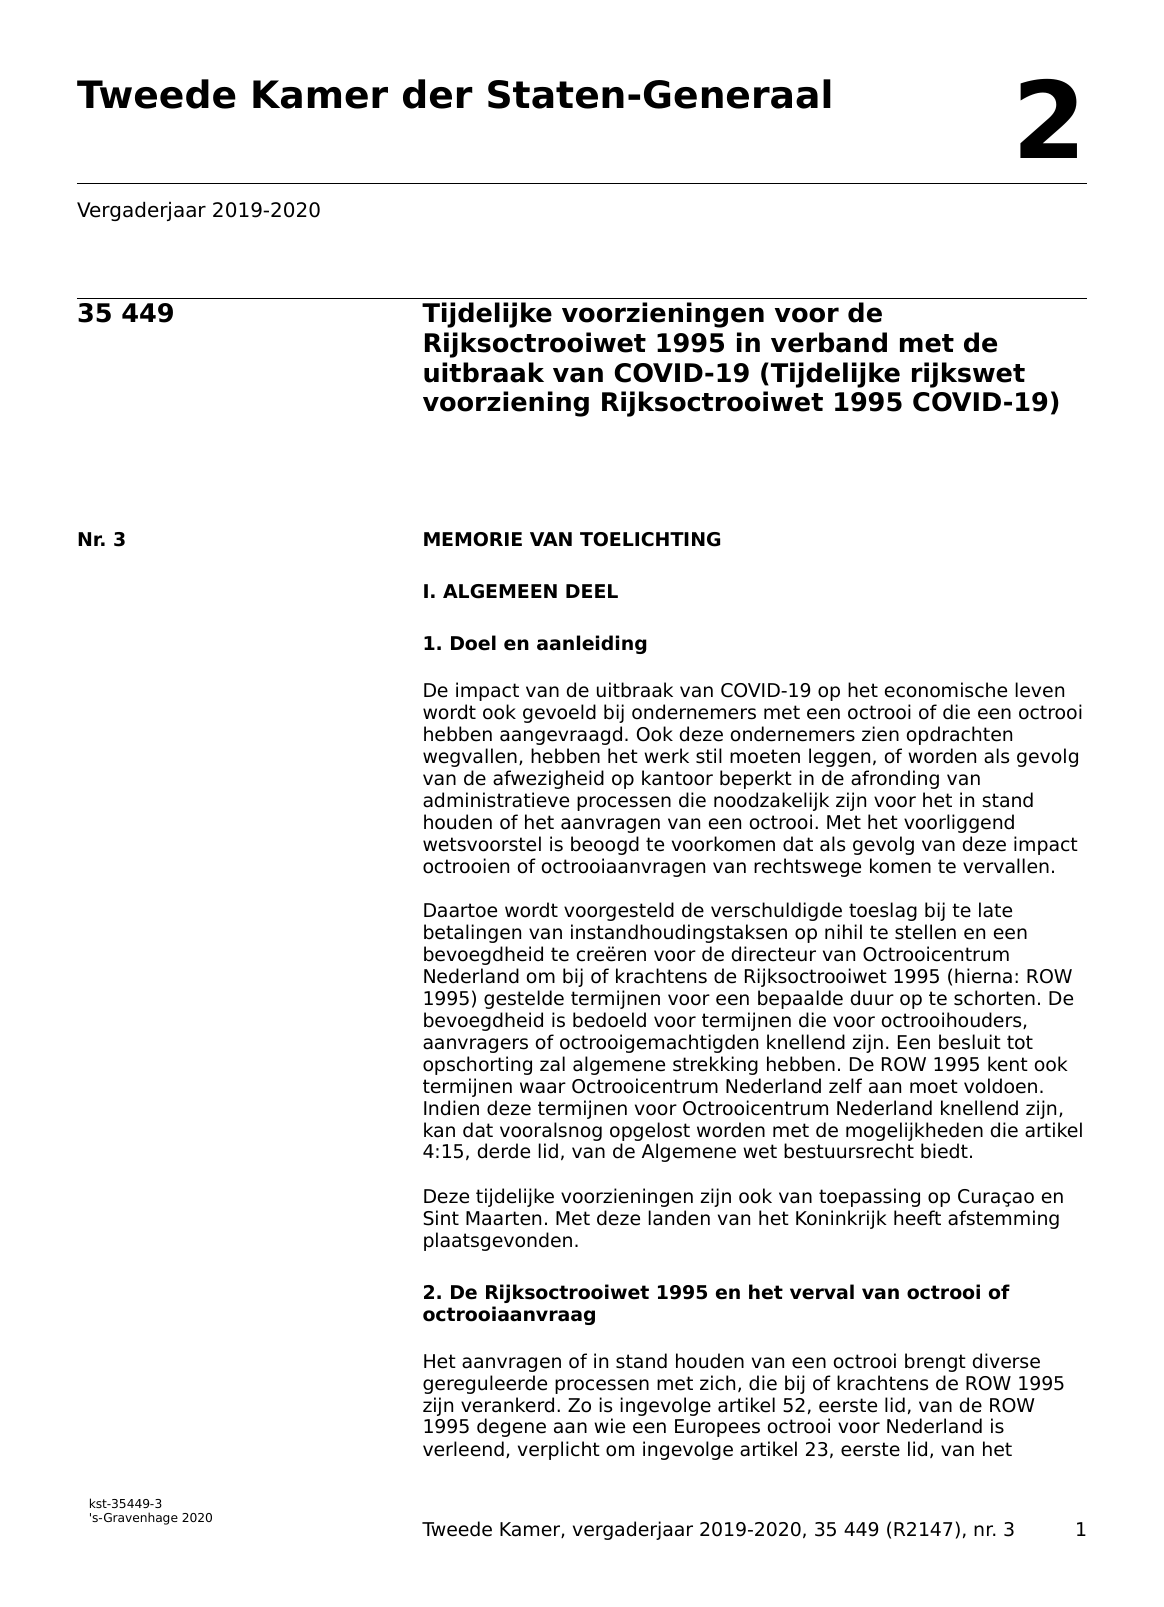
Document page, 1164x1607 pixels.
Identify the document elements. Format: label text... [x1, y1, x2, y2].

text Deze tijdelijke voorzieningen zijn ook van toepassing op Curaçao en Sint Maarten. Met deze landen van het Koninkrijk heeft afstemming plaatsgevonden. [422, 1186, 1087, 1252]
table_header Tweede Kamer der Staten-Generaal [77, 59, 886, 183]
text 's-Gravenhage 2020 [88, 1511, 323, 1525]
text kst-35449-3 [88, 1497, 323, 1511]
subtitle Nr. 3 MEMORIE VAN TOELICHTING [77, 529, 1087, 551]
table_header 2 [886, 59, 1087, 183]
table_cell Vergaderjaar 2019-2020 [77, 184, 1087, 298]
subtitle I. ALGEMEEN DEEL [422, 581, 1087, 603]
subtitle 2. De Rijksoctrooiwet 1995 en het verval van octrooi of octrooiaanvraag [422, 1282, 1087, 1326]
text Daartoe wordt voorgesteld de verschuldigde toeslag bij te late betalingen van instandhoudingstaksen op nihil te stellen en een bevoegdheid te creëren voor de directeur van Octrooicentrum Nederland om bij of krachtens de Rijksoctrooiwet 1995 (hierna: ROW 1995) gestelde termijnen voor een bepaalde duur op te schorten. De bevoegdheid is bedoeld voor termijnen die voor octrooihouders, aanvragers of octrooigemachtigden knellend zijn. Een besluit tot opschorting zal algemene strekking hebben. De ROW 1995 kent ook termijnen waar Octrooicentrum Nederland zelf aan moet voldoen. Indien deze termijnen voor Octrooicentrum Nederland knellend zijn, kan dat vooralsnog opgelost worden met de mogelijkheden die artikel 4:15, derde lid, van de Algemene wet bestuursrecht biedt. [422, 900, 1087, 1163]
subtitle 1. Doel en aanleiding [422, 633, 1087, 655]
subtitle 35 449 Tijdelijke voorzieningen voor de Rijksoctrooiwet 1995 in verband met de uitbraak van COVID-19 (Tijdelijke rijkswet voorziening Rijksoctrooiwet 1995 COVID-19) [77, 299, 1087, 418]
text Het aanvragen of in stand houden van een octrooi brengt diverse gereguleerde processen met zich, die bij of krachtens de ROW 1995 zijn verankerd. Zo is ingevolge artikel 52, eerste lid, van de ROW 1995 degene aan wie een Europees octrooi voor Nederland is verleend, verplicht om ingevolge artikel 23, eerste lid, van het [422, 1351, 1087, 1460]
text De impact van de uitbraak van COVID-19 op het economische leven wordt ook gevoeld bij ondernemers met een octrooi of die een octrooi hebben aangevraagd. Ook deze ondernemers zien opdrachten wegvallen, hebben het werk stil moeten leggen, of worden als gevolg van de afwezigheid op kantoor beperkt in de afronding van administratieve processen die noodzakelijk zijn voor het in stand houden of het aanvragen van een octrooi. Met het voorliggend wetsvoorstel is beoogd te voorkomen dat als gevolg van deze impact octrooien of octrooiaanvragen van rechtswege komen te vervallen. [422, 680, 1087, 877]
